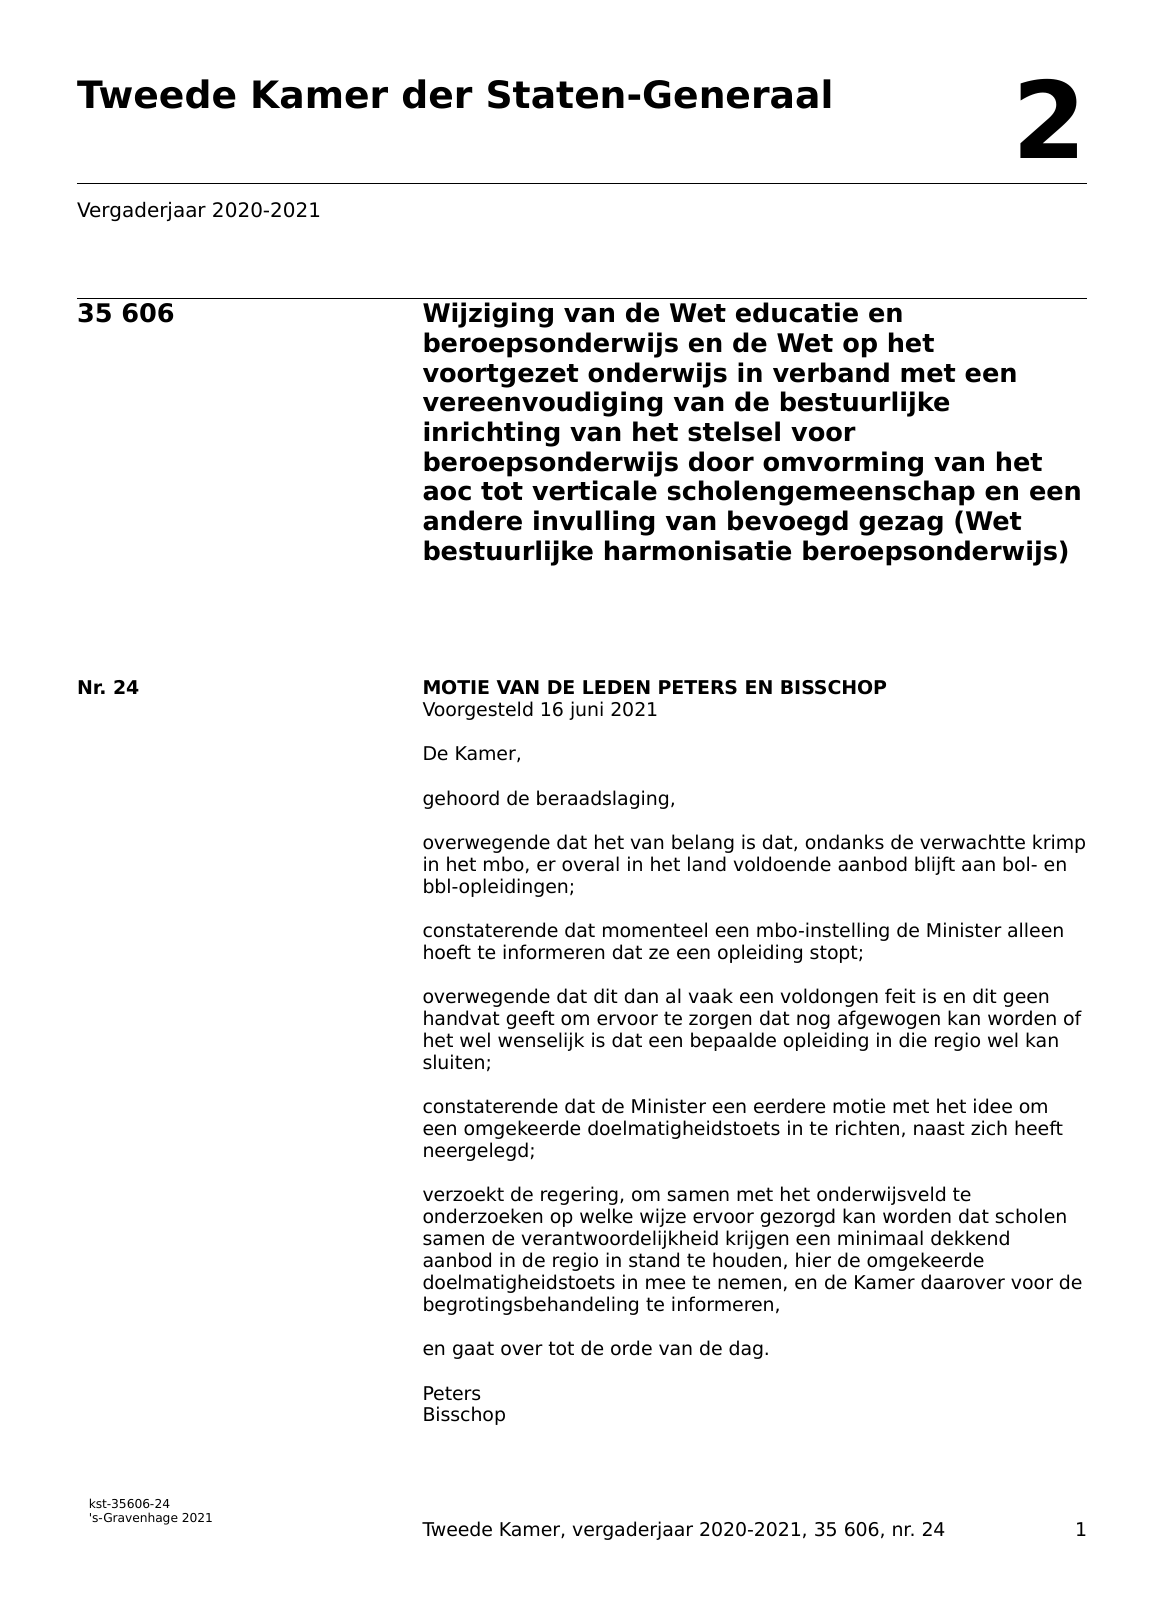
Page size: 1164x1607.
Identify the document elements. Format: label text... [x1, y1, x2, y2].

text kst-35606-24 [88, 1497, 323, 1511]
table_header Tweede Kamer der Staten-Generaal [77, 59, 886, 183]
table_cell Vergaderjaar 2020-2021 [77, 184, 1087, 298]
text 's-Gravenhage 2021 [88, 1511, 323, 1525]
text Peters [422, 1382, 1087, 1404]
text overwegende dat dit dan al vaak een voldongen feit is en dit geen handvat geeft om ervoor te zorgen dat nog afgewogen kan worden of het wel wenselijk is dat een bepaalde opleiding in die regio wel kan sluiten; [422, 986, 1087, 1074]
subtitle Nr. 24 MOTIE VAN DE LEDEN PETERS EN BISSCHOP [77, 677, 1087, 699]
text Voorgesteld 16 juni 2021 [422, 699, 1087, 721]
text De Kamer, [422, 743, 1087, 765]
table_header 2 [886, 59, 1087, 183]
subtitle 35 606 Wijziging van de Wet educatie en beroepsonderwijs en de Wet op het voortgezet onderwijs in verband met een vereenvoudiging van de bestuurlijke inrichting van het stelsel voor beroepsonderwijs door omvorming van het aoc tot verticale scholengemeenschap en een andere invulling van bevoegd gezag (Wet bestuurlijke harmonisatie beroepsonderwijs) [77, 299, 1087, 566]
text Bisschop [422, 1404, 1087, 1426]
text verzoekt de regering, om samen met het onderwijsveld te onderzoeken op welke wijze ervoor gezorgd kan worden dat scholen samen de verantwoordelijkheid krijgen een minimaal dekkend aanbod in de regio in stand te houden, hier de omgekeerde doelmatigheidstoets in mee te nemen, en de Kamer daarover voor de begrotingsbehandeling te informeren, [422, 1184, 1087, 1316]
text constaterende dat de Minister een eerdere motie met het idee om een omgekeerde doelmatigheidstoets in te richten, naast zich heeft neergelegd; [422, 1096, 1087, 1162]
text overwegende dat het van belang is dat, ondanks de verwachtte krimp in het mbo, er overal in het land voldoende aanbod blijft aan bol- en bbl-opleidingen; [422, 832, 1087, 898]
text constaterende dat momenteel een mbo-instelling de Minister alleen hoeft te informeren dat ze een opleiding stopt; [422, 920, 1087, 964]
text en gaat over tot de orde van de dag. [422, 1338, 1087, 1360]
text gehoord de beraadslaging, [422, 787, 1087, 809]
